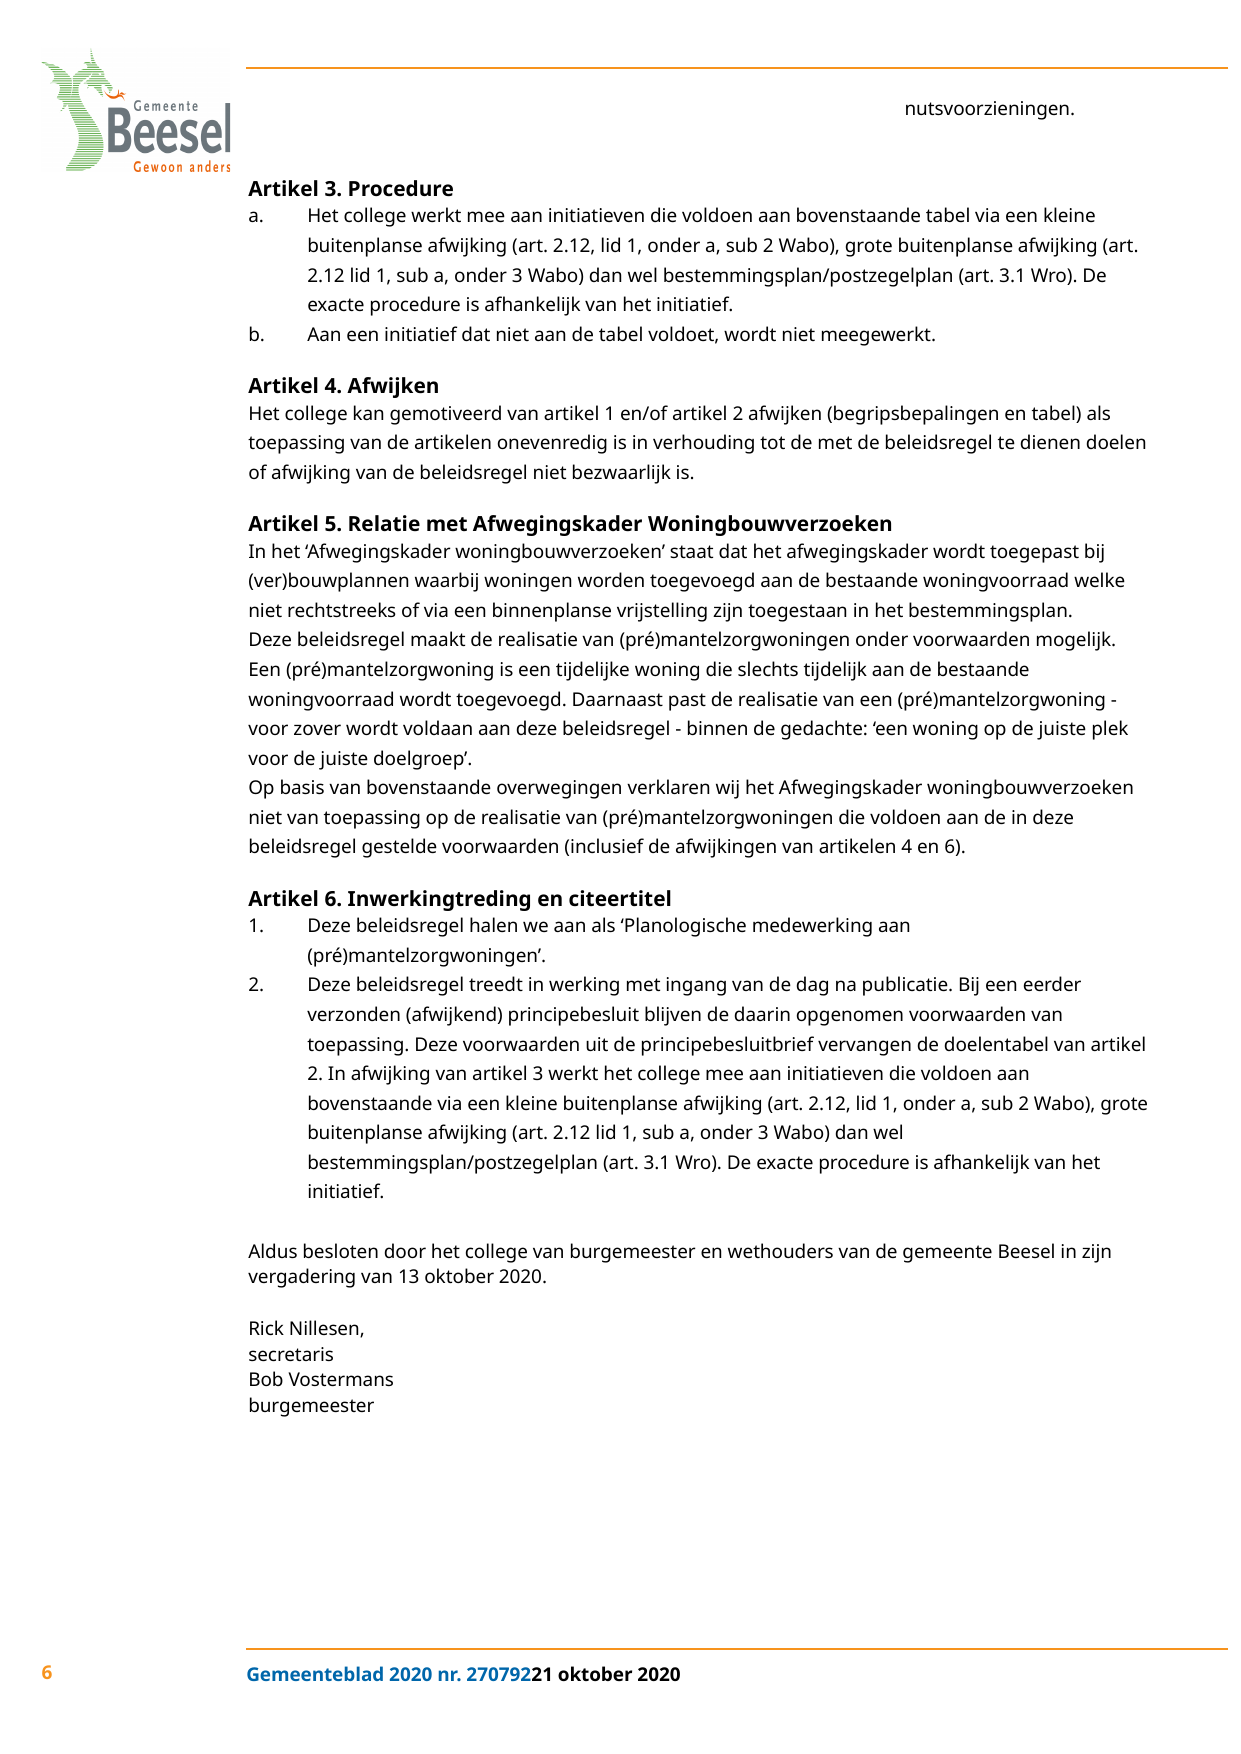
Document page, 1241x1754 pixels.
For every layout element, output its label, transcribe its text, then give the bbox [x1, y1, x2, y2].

text Deze beleidsregel maakt de realisatie van (pré)mantelzorgwoningen onder voorwaarden mogelijk. Een (pré)mantelzorgwoning is een tijdelijke woning die slechts tijdelijk aan de bestaande woningvoorraad wordt toegevoegd. Daarnaast past de realisatie van een (pré)mantelzorgwoning - voor zover wordt voldaan aan deze beleidsregel - binnen de gedachte: ‘een woning op de juiste plek voor de juiste doelgroep’. [248, 627, 1152, 771]
list Deze beleidsregel halen we aan als ‘Planologische medewerking aan (pré)mantelzorgwoningen’. [248, 912, 1152, 968]
table_cell [444, 95, 666, 150]
text Artikel 5. Relatie met Afwegingskader Woningbouwverzoeken [248, 509, 1152, 538]
text secretaris [248, 1341, 1152, 1367]
table_cell - [248, 95, 444, 150]
text In het ‘Afwegingskader woningbouwverzoeken’ staat dat het afwegingskader wordt toegepast bij (ver)bouwplannen waarbij woningen worden toegevoegd aan de bestaande woningvoorraad welke niet rechtstreeks of via een binnenplanse vrijstelling zijn toegestaan in het bestemmingsplan. [248, 538, 1152, 623]
list Het college werkt mee aan initiatieven die voldoen aan bovenstaande tabel via een kleine buitenplanse afwijking (art. 2.12, lid 1, onder a, sub 2 Wabo), grote buitenplanse afwijking (art. 2.12 lid 1, sub a, onder 3 Wabo) dan wel bestemmingsplan/postzegelplan (art. 3.1 Wro). De exacte procedure is afhankelijk van het initiatief. [248, 203, 1152, 317]
picture [41, 47, 231, 172]
table_cell nutsvoorzieningen. [904, 95, 1152, 150]
text Op basis van bovenstaande overwegingen verklaren wij het Afwegingskader woningbouwverzoeken niet van toepassing op de realisatie van (pré)mantelzorgwoningen die voldoen aan de in deze beleidsregel gestelde voorwaarden (inclusief de afwijkingen van artikelen 4 en 6). [248, 774, 1152, 859]
text Artikel 6. Inwerkingtreding en citeertitel [248, 884, 1152, 912]
table_cell [666, 95, 904, 150]
text burgemeester [248, 1392, 1152, 1418]
text Het college kan gemotiveerd van artikel 1 en/of artikel 2 afwijken (begripsbepalingen en tabel) als toepassing van de artikelen onevenredig is in verhouding tot de met de beleidsregel te dienen doelen of afwijking van de beleidsregel niet bezwaarlijk is. [248, 400, 1152, 485]
text Rick Nillesen, [248, 1315, 1152, 1341]
text Artikel 4. Afwijken [248, 371, 1152, 400]
text Artikel 3. Procedure [248, 174, 1152, 203]
list Aan een initiatief dat niet aan de tabel voldoet, wordt niet meegewerkt. [248, 321, 1152, 347]
list Deze beleidsregel treedt in werking met ingang van de dag na publicatie. Bij een eerder verzonden (afwijkend) principebesluit blijven de daarin opgenomen voorwaarden van toepassing. Deze voorwaarden uit de principebesluitbrief vervangen de doelentabel van artikel 2. In afwijking van artikel 3 werkt het college mee aan initiatieven die voldoen aan bovenstaande via een kleine buitenplanse afwijking (art. 2.12, lid 1, onder a, sub 2 Wabo), grote buitenplanse afwijking (art. 2.12 lid 1, sub a, onder 3 Wabo) dan wel bestemmingsplan/postzegelplan (art. 3.1 Wro). De exacte procedure is afhankelijk van het initiatief. [248, 972, 1152, 1204]
text Aldus besloten door het college van burgemeester en wethouders van de gemeente Beesel in zijn vergadering van 13 oktober 2020. [248, 1238, 1152, 1289]
text Bob Vostermans [248, 1367, 1152, 1392]
